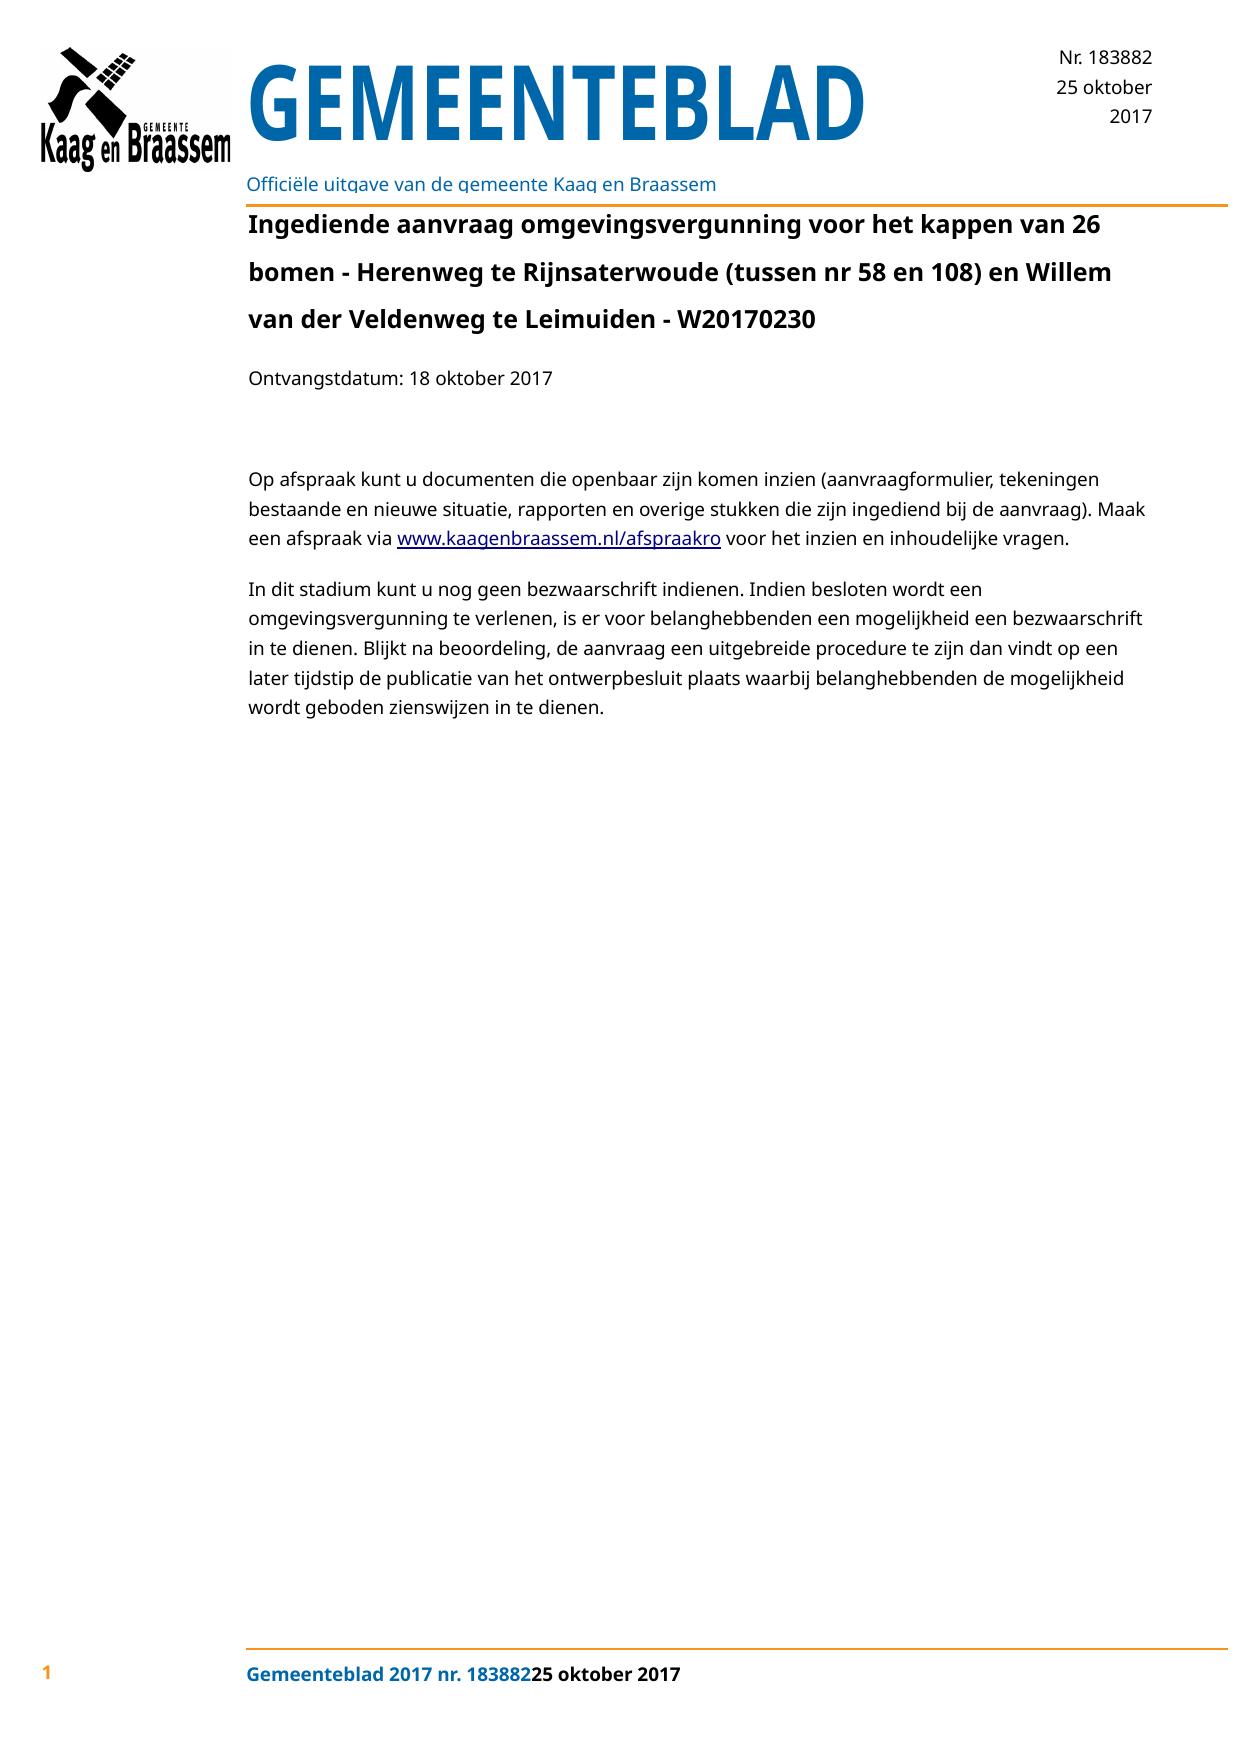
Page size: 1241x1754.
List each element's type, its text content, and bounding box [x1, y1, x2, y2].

picture [41, 47, 231, 172]
text Op afspraak kunt u documenten die openbaar zijn komen inzien (aanvraagformulier, tekeningen bestaande en nieuwe situatie, rapporten en overige stukken die zijn ingediend bij de aanvraag). Maak een afspraak via www.kaagenbraassem.nl/afspraakro voor het inzien en inhoudelijke vragen. [248, 466, 1152, 551]
text Ingediende aanvraag omgevingsvergunning voor het kappen van 26 bomen - Herenweg te Rijnsaterwoude (tussen nr 58 en 108) en Willem van der Veldenweg te Leimuiden - W20170230 [248, 207, 1152, 336]
text Ontvangstdatum: 18 oktober 2017 [248, 366, 1152, 391]
text In dit stadium kunt u nog geen bezwaarschrift indienen. Indien besloten wordt een omgevingsvergunning te verlenen, is er voor belanghebbenden een mogelijkheid een bezwaarschrift in te dienen. Blijkt na beoordeling, de aanvraag een uitgebreide procedure te zijn dan vindt op een later tijdstip de publicatie van het ontwerpbesluit plaats waarbij belanghebbenden de mogelijkheid wordt geboden zienswijzen in te dienen. [248, 576, 1152, 720]
